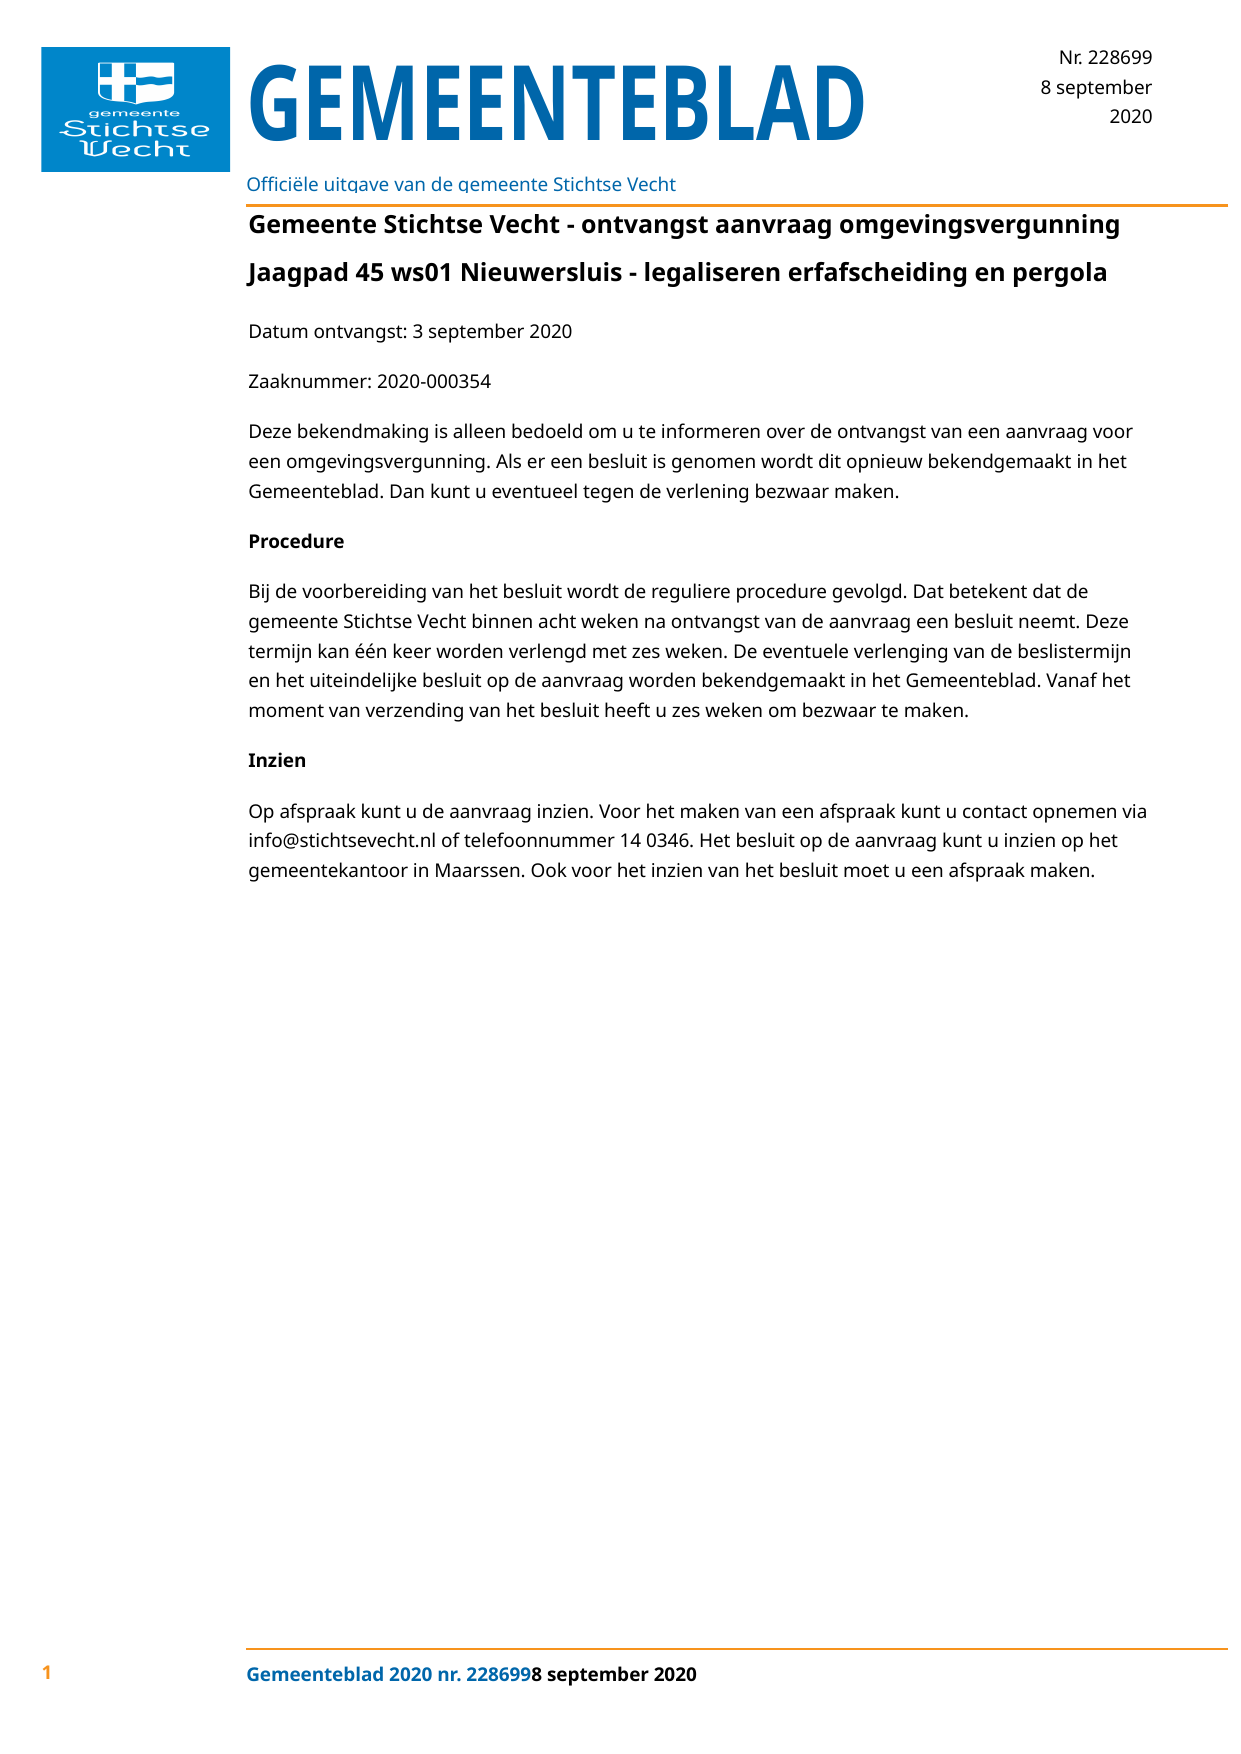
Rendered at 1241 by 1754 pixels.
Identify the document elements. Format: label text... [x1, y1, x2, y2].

text Bij de voorbereiding van het besluit wordt de reguliere procedure gevolgd. Dat betekent dat de gemeente Stichtse Vecht binnen acht weken na ontvangst van de aanvraag een besluit neemt. Deze termijn kan één keer worden verlengd met zes weken. De eventuele verlenging van de beslistermijn en het uiteindelijke besluit op de aanvraag worden bekendgemaakt in het Gemeenteblad. Vanaf het moment van verzending van het besluit heeft u zes weken om bezwaar te maken. [248, 579, 1152, 723]
text Inzien [248, 747, 1152, 773]
text Gemeente Stichtse Vecht - ontvangst aanvraag omgevingsvergunning Jaagpad 45 ws01 Nieuwersluis - legaliseren erfafscheiding en pergola [248, 207, 1152, 288]
text Datum ontvangst: 3 september 2020 [248, 318, 1152, 344]
text Procedure [248, 528, 1152, 554]
text Deze bekendmaking is alleen bedoeld om u te informeren over de ontvangst van een aanvraag voor een omgevingsvergunning. Als er een besluit is genomen wordt dit opnieuw bekendgemaakt in het Gemeenteblad. Dan kunt u eventueel tegen de verlening bezwaar maken. [248, 419, 1152, 504]
text Zaaknummer: 2020-000354 [248, 368, 1152, 394]
picture [137, 63, 174, 103]
picture [99, 63, 135, 101]
text Op afspraak kunt u de aanvraag inzien. Voor het maken van een afspraak kunt u contact opnemen via info@stichtsevecht.nl of telefoonnummer 14 0346. Het besluit op de aanvraag kunt u inzien op het gemeentekantoor in Maarssen. Ook voor het inzien van het besluit moet u een afspraak maken. [248, 798, 1152, 883]
